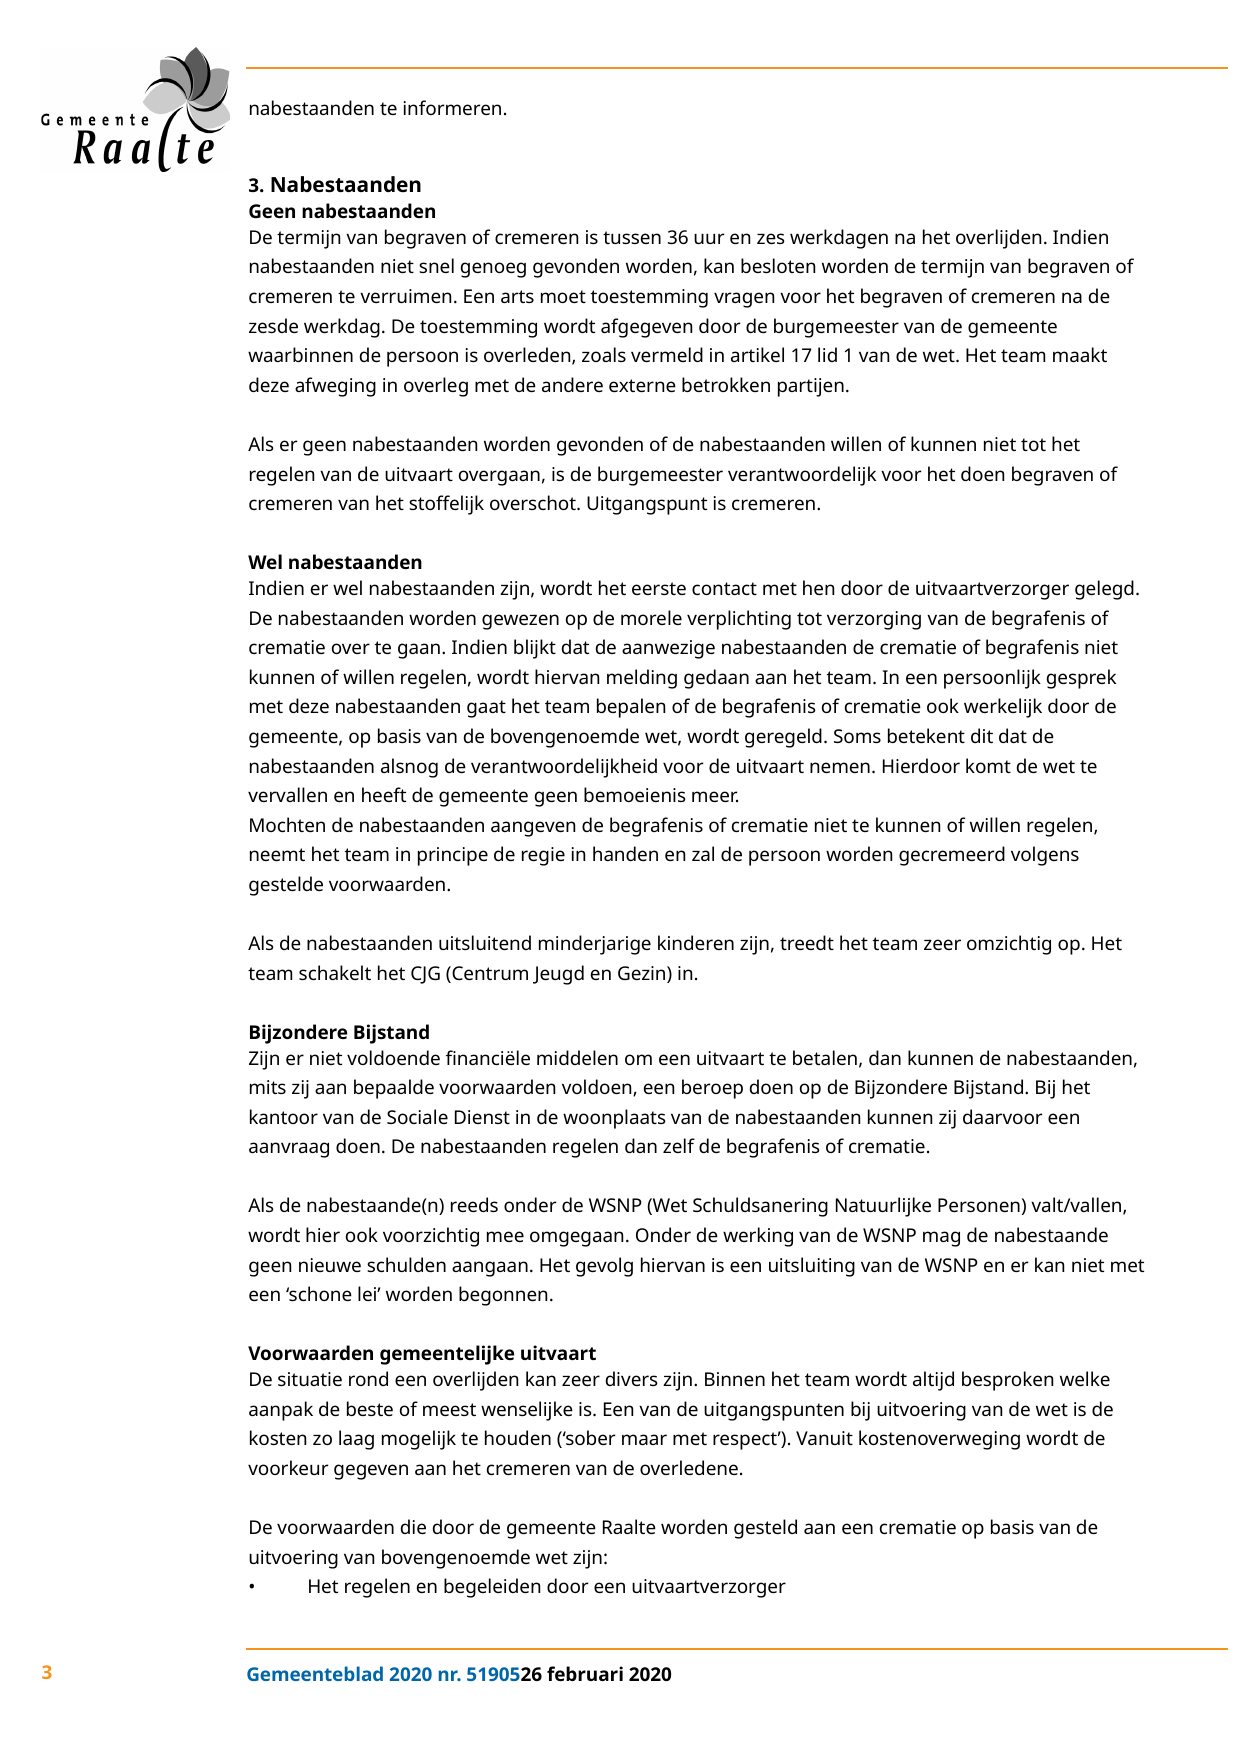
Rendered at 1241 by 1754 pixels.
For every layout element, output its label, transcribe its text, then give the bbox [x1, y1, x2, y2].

text De termijn van begraven of cremeren is tussen 36 uur en zes werkdagen na het overlijden. Indien nabestaanden niet snel genoeg gevonden worden, kan besloten worden de termijn van begraven of cremeren te verruimen. Een arts moet toestemming vragen voor het begraven of cremeren na de zesde werkdag. De toestemming wordt afgegeven door de burgemeester van de gemeente waarbinnen de persoon is overleden, zoals vermeld in artikel 17 lid 1 van de wet. Het team maakt deze afweging in overleg met de andere externe betrokken partijen. [248, 224, 1152, 398]
text Als de nabestaanden uitsluitend minderjarige kinderen zijn, treedt het team zeer omzichtig op. Het team schakelt het CJG (Centrum Jeugd en Gezin) in. [248, 930, 1152, 986]
text Als er geen nabestaanden worden gevonden of de nabestaanden willen of kunnen niet tot het regelen van de uitvaart overgaan, is de burgemeester verantwoordelijk voor het doen begraven of cremeren van het stoffelijk overschot. Uitgangspunt is cremeren. [248, 431, 1152, 516]
text Als de nabestaande(n) reeds onder de WSNP (Wet Schuldsanering Natuurlijke Personen) valt/vallen, wordt hier ook voorzichtig mee omgegaan. Onder de werking van de WSNP mag de nabestaande geen nieuwe schulden aangaan. Het gevolg hiervan is een uitsluiting van de WSNP en er kan niet met een ‘schone lei’ worden begonnen. [248, 1193, 1152, 1307]
text Geen nabestaanden [248, 198, 1152, 224]
text 3. Nabestaanden [248, 170, 1152, 198]
text nabestaanden te informeren. [248, 95, 1152, 121]
text Voorwaarden gemeentelijke uitvaart [248, 1341, 1152, 1366]
text Zijn er niet voldoende financiële middelen om een uitvaart te betalen, dan kunnen de nabestaanden, mits zij aan bepaalde voorwaarden voldoen, een beroep doen op de Bijzondere Bijstand. Bij het kantoor van de Sociale Dienst in de woonplaats van de nabestaanden kunnen zij daarvoor een aanvraag doen. De nabestaanden regelen dan zelf de begrafenis of crematie. [248, 1045, 1152, 1159]
text Mochten de nabestaanden aangeven de begrafenis of crematie niet te kunnen of willen regelen, neemt het team in principe de regie in handen en zal de persoon worden gecremeerd volgens gestelde voorwaarden. [248, 812, 1152, 897]
picture [41, 47, 231, 172]
text Indien er wel nabestaanden zijn, wordt het eerste contact met hen door de uitvaartverzorger gelegd. [248, 575, 1152, 601]
text De nabestaanden worden gewezen op de morele verplichting tot verzorging van de begrafenis of crematie over te gaan. Indien blijkt dat de aanwezige nabestaanden de crematie of begrafenis niet kunnen of willen regelen, wordt hiervan melding gedaan aan het team. In een persoonlijk gesprek met deze nabestaanden gaat het team bepalen of de begrafenis of crematie ook werkelijk door de gemeente, op basis van de bovengenoemde wet, wordt geregeld. Soms betekent dit dat de nabestaanden alsnog de verantwoordelijkheid voor de uitvaart nemen. Hierdoor komt de wet te vervallen en heeft de gemeente geen bemoeienis meer. [248, 605, 1152, 808]
text Bijzondere Bijstand [248, 1019, 1152, 1045]
list Het regelen en begeleiden door een uitvaartverzorger [248, 1573, 1152, 1599]
text Wel nabestaanden [248, 549, 1152, 575]
text De voorwaarden die door de gemeente Raalte worden gesteld aan een crematie op basis van de uitvoering van bovengenoemde wet zijn: [248, 1514, 1152, 1569]
text De situatie rond een overlijden kan zeer divers zijn. Binnen het team wordt altijd besproken welke aanpak de beste of meest wenselijke is. Een van de uitgangspunten bij uitvoering van de wet is de kosten zo laag mogelijk te houden (‘sober maar met respect’). Vanuit kostenoverweging wordt de voorkeur gegeven aan het cremeren van de overledene. [248, 1366, 1152, 1481]
